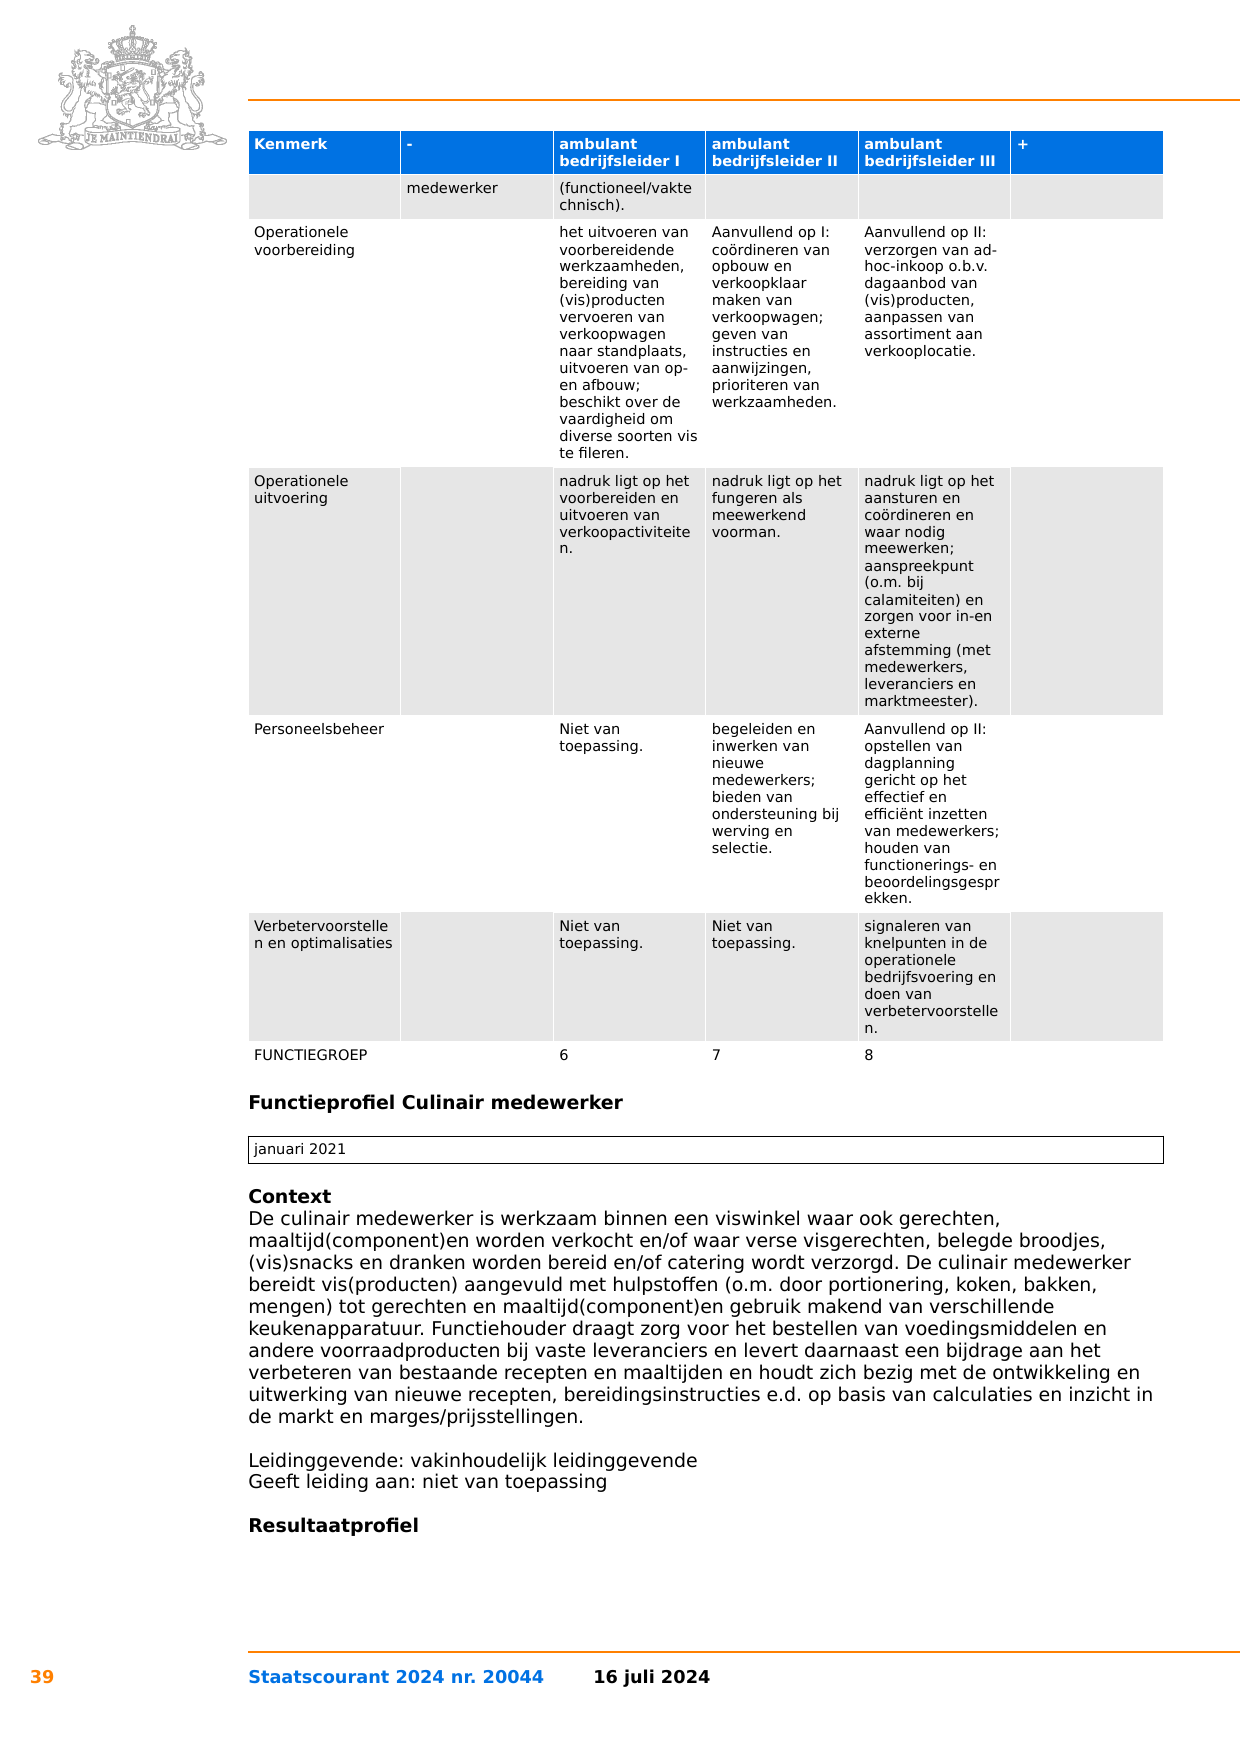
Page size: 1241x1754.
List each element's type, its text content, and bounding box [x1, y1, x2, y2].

table_cell [1011, 715, 1163, 912]
table_cell [859, 175, 1010, 219]
table_cell Personeelsbeheer [249, 716, 400, 912]
table_cell Niet van toepassing. [554, 716, 705, 912]
table_header Kenmerk [249, 131, 400, 174]
table_cell 8 [859, 1043, 1010, 1069]
text De culinair medewerker is werkzaam binnen een viswinkel waar ook gerechten, maaltijd(component)en worden verkocht en/of waar verse visgerechten, belegde broodjes, (vis)snacks en dranken worden bereid en/of catering wordt verzorgd. De culinair medewerker bereidt vis(producten) aangevuld met hulpstoffen (o.m. door portionering, koken, bakken, mengen) tot gerechten en maaltijd(component)en gebruik makend van verschillende keukenapparatuur. Functiehouder draagt zorg voor het bestellen van voedingsmiddelen en andere voorraadproducten bij vaste leveranciers en levert daarnaast een bijdrage aan het verbeteren van bestaande recepten en maaltijden en houdt zich bezig met de ontwikkeling en uitwerking van nieuwe recepten, bereidingsinstructies e.d. op basis van calculaties en inzicht in de markt en marges/prijsstellingen. [248, 1208, 1163, 1428]
table_cell [1011, 175, 1163, 467]
table_cell 7 [706, 1043, 858, 1069]
table_cell Operationele uitvoering [249, 468, 400, 715]
text Functieprofiel Culinair medewerker [248, 1092, 1163, 1114]
table_cell (functioneel/vaktechnisch). [554, 175, 705, 219]
table_cell [706, 175, 858, 219]
table_cell Niet van toepassing. [706, 913, 858, 1041]
table_cell [249, 175, 400, 219]
table_cell Niet van toepassing. [554, 913, 705, 1041]
table_header ambulant bedrijfsleider I [554, 131, 705, 174]
table_cell Operationele voorbereiding [249, 220, 400, 467]
table_cell 6 [554, 1043, 705, 1069]
table_cell begeleiden en inwerken van nieuwe medewerkers; bieden van ondersteuning bij werving en selectie. [706, 716, 858, 912]
table_header + [1011, 131, 1163, 174]
text Leidinggevende: vakinhoudelijk leidinggevende [248, 1449, 1163, 1471]
table_cell nadruk ligt op het fungeren als meewerkend voorman. [706, 468, 858, 715]
table_cell Aanvullend op II: verzorgen van ad-hoc-inkoop o.b.v. dagaanbod van (vis)producten, aanpassen van assortiment aan verkooplocatie. [859, 220, 1010, 467]
table_cell Aanvullend op I: coördineren van opbouw en verkoopklaar maken van verkoopwagen; geven van instructies en aanwijzingen, prioriteren van werkzaamheden. [706, 220, 858, 467]
table_cell FUNCTIEGROEP [249, 1043, 400, 1069]
text Geeft leiding aan: niet van toepassing [248, 1471, 1163, 1493]
table_cell Aanvullend op II: opstellen van dagplanning gericht op het effectief en efficiënt inzetten van medewerkers; houden van functionerings- en beoordelingsgesprekken. [859, 716, 1010, 912]
table_header januari 2021 [249, 1137, 1163, 1163]
table_cell nadruk ligt op het aansturen en coördineren en waar nodig meewerken; aanspreekpunt (o.m. bij calamiteiten) en zorgen voor in-en externe afstemming (met medewerkers, leveranciers en marktmeester). [859, 468, 1010, 715]
table_cell signaleren van knelpunten in de operationele bedrijfsvoering en doen van verbetervoorstellen. [859, 913, 1010, 1041]
table_cell medewerker [401, 175, 553, 467]
table_cell het uitvoeren van voorbereidende werkzaamheden, bereiding van (vis)producten vervoeren van verkoopwagen naar standplaats, uitvoeren van op- en afbouw; beschikt over de vaardigheid om diverse soorten vis te fileren. [554, 220, 705, 467]
text Resultaatprofiel [248, 1515, 1163, 1537]
table_header ambulant bedrijfsleider III [859, 131, 1010, 174]
picture [38, 25, 227, 150]
table_cell [401, 1043, 553, 1069]
table_cell nadruk ligt op het voorbereiden en uitvoeren van verkoopactiviteiten. [554, 468, 705, 715]
text Context [248, 1186, 1163, 1208]
table_header ambulant bedrijfsleider II [706, 131, 858, 174]
table_cell Verbetervoorstellen en optimalisaties [249, 913, 400, 1041]
table_header - [401, 131, 553, 174]
table_cell [1011, 1043, 1163, 1069]
table_cell [401, 715, 553, 912]
